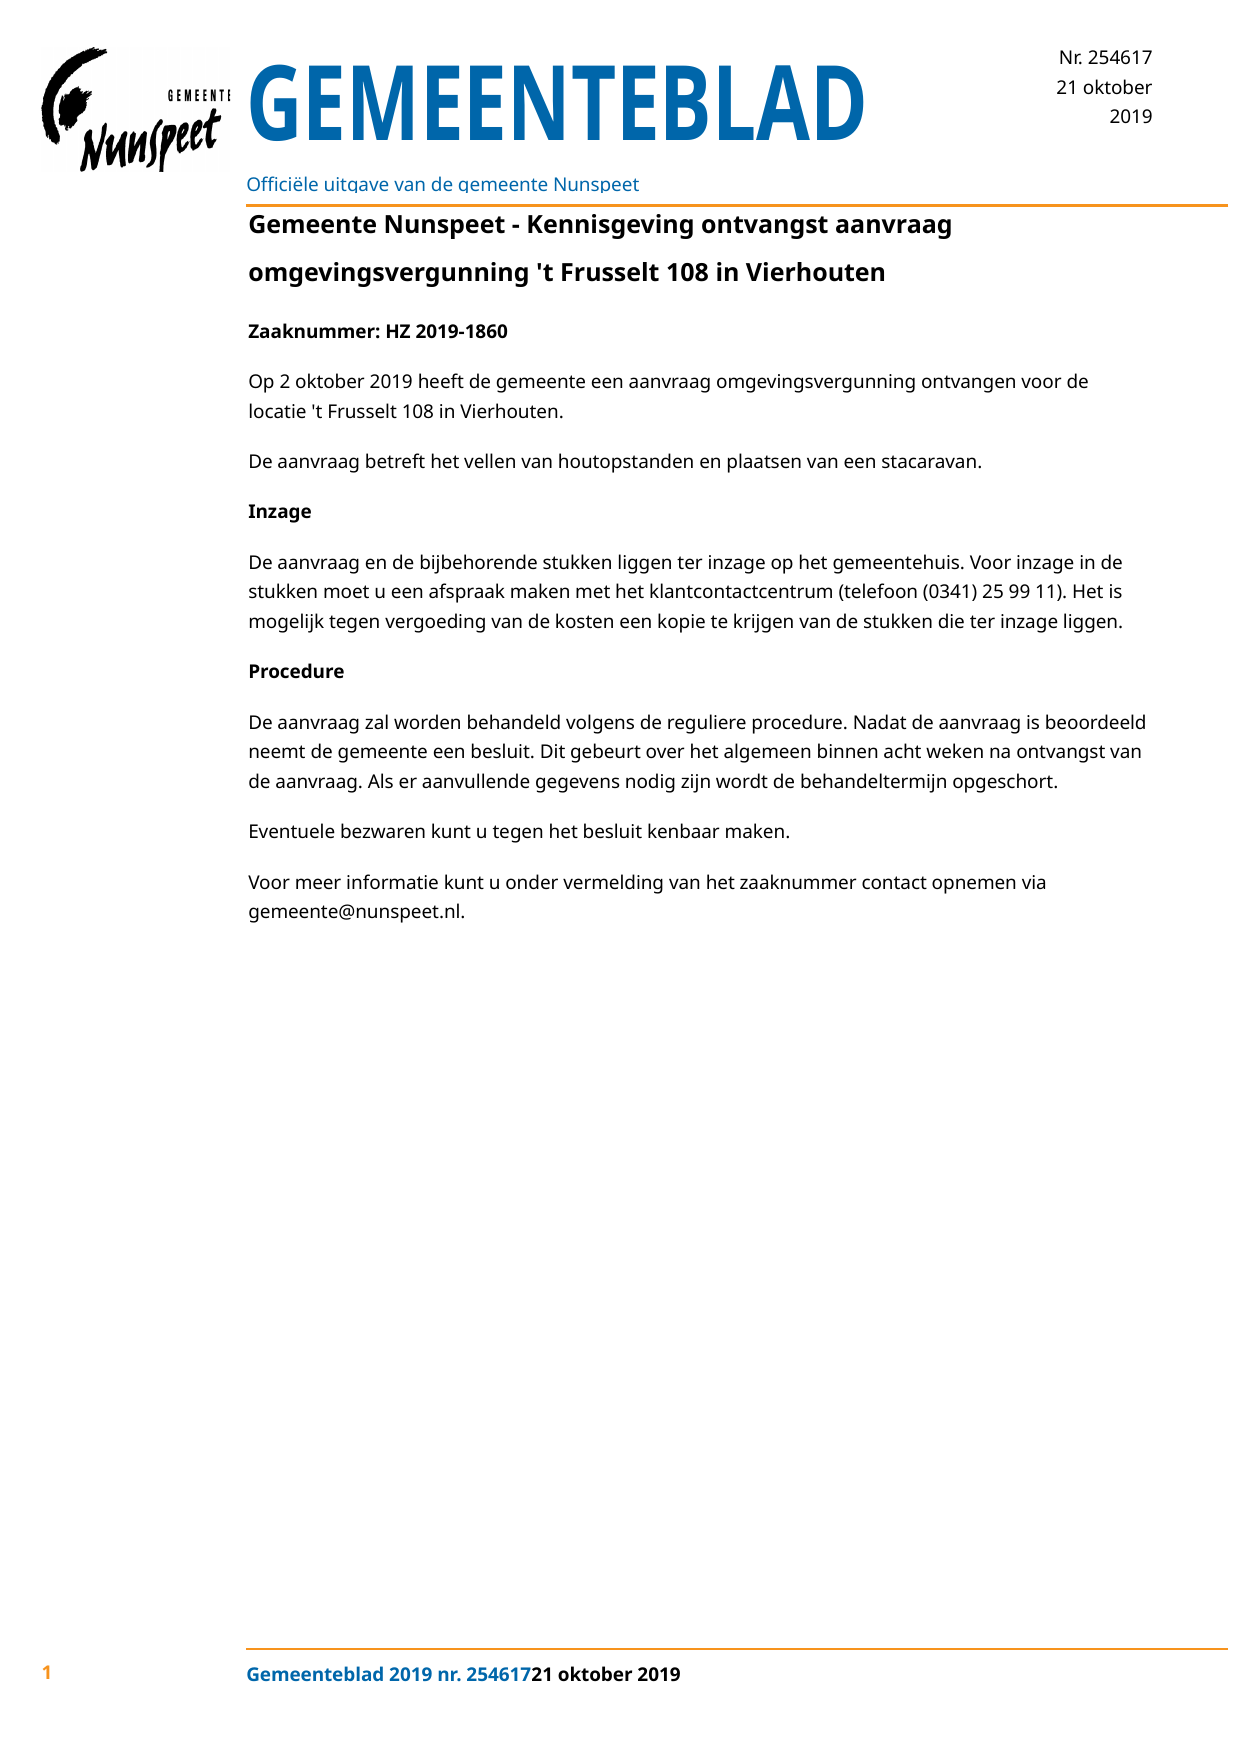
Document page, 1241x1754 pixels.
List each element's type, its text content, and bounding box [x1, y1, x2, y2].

text De aanvraag betreft het vellen van houtopstanden en plaatsen van een stacaravan. [248, 448, 1152, 474]
text Zaaknummer: HZ 2019-1860 [248, 318, 1152, 344]
text De aanvraag en de bijbehorende stukken liggen ter inzage op het gemeentehuis. Voor inzage in de stukken moet u een afspraak maken met het klantcontactcentrum (telefoon (0341) 25 99 11). Het is mogelijk tegen vergoeding van de kosten een kopie te krijgen van de stukken die ter inzage liggen. [248, 549, 1152, 634]
text De aanvraag zal worden behandeld volgens de reguliere procedure. Nadat de aanvraag is beoordeeld neemt de gemeente een besluit. Dit gebeurt over het algemeen binnen acht weken na ontvangst van de aanvraag. Als er aanvullende gegevens nodig zijn wordt de behandeltermijn opgeschort. [248, 709, 1152, 794]
text Inzage [248, 499, 1152, 524]
text Voor meer informatie kunt u onder vermelding van het zaaknummer contact opnemen via gemeente@nunspeet.nl. [248, 869, 1152, 924]
text Gemeente Nunspeet - Kennisgeving ontvangst aanvraag omgevingsvergunning 't Frusselt 108 in Vierhouten [248, 207, 1152, 288]
picture [41, 47, 231, 172]
text Op 2 oktober 2019 heeft de gemeente een aanvraag omgevingsvergunning ontvangen voor de locatie 't Frusselt 108 in Vierhouten. [248, 368, 1152, 424]
text Procedure [248, 659, 1152, 684]
text Eventuele bezwaren kunt u tegen het besluit kenbaar maken. [248, 819, 1152, 844]
